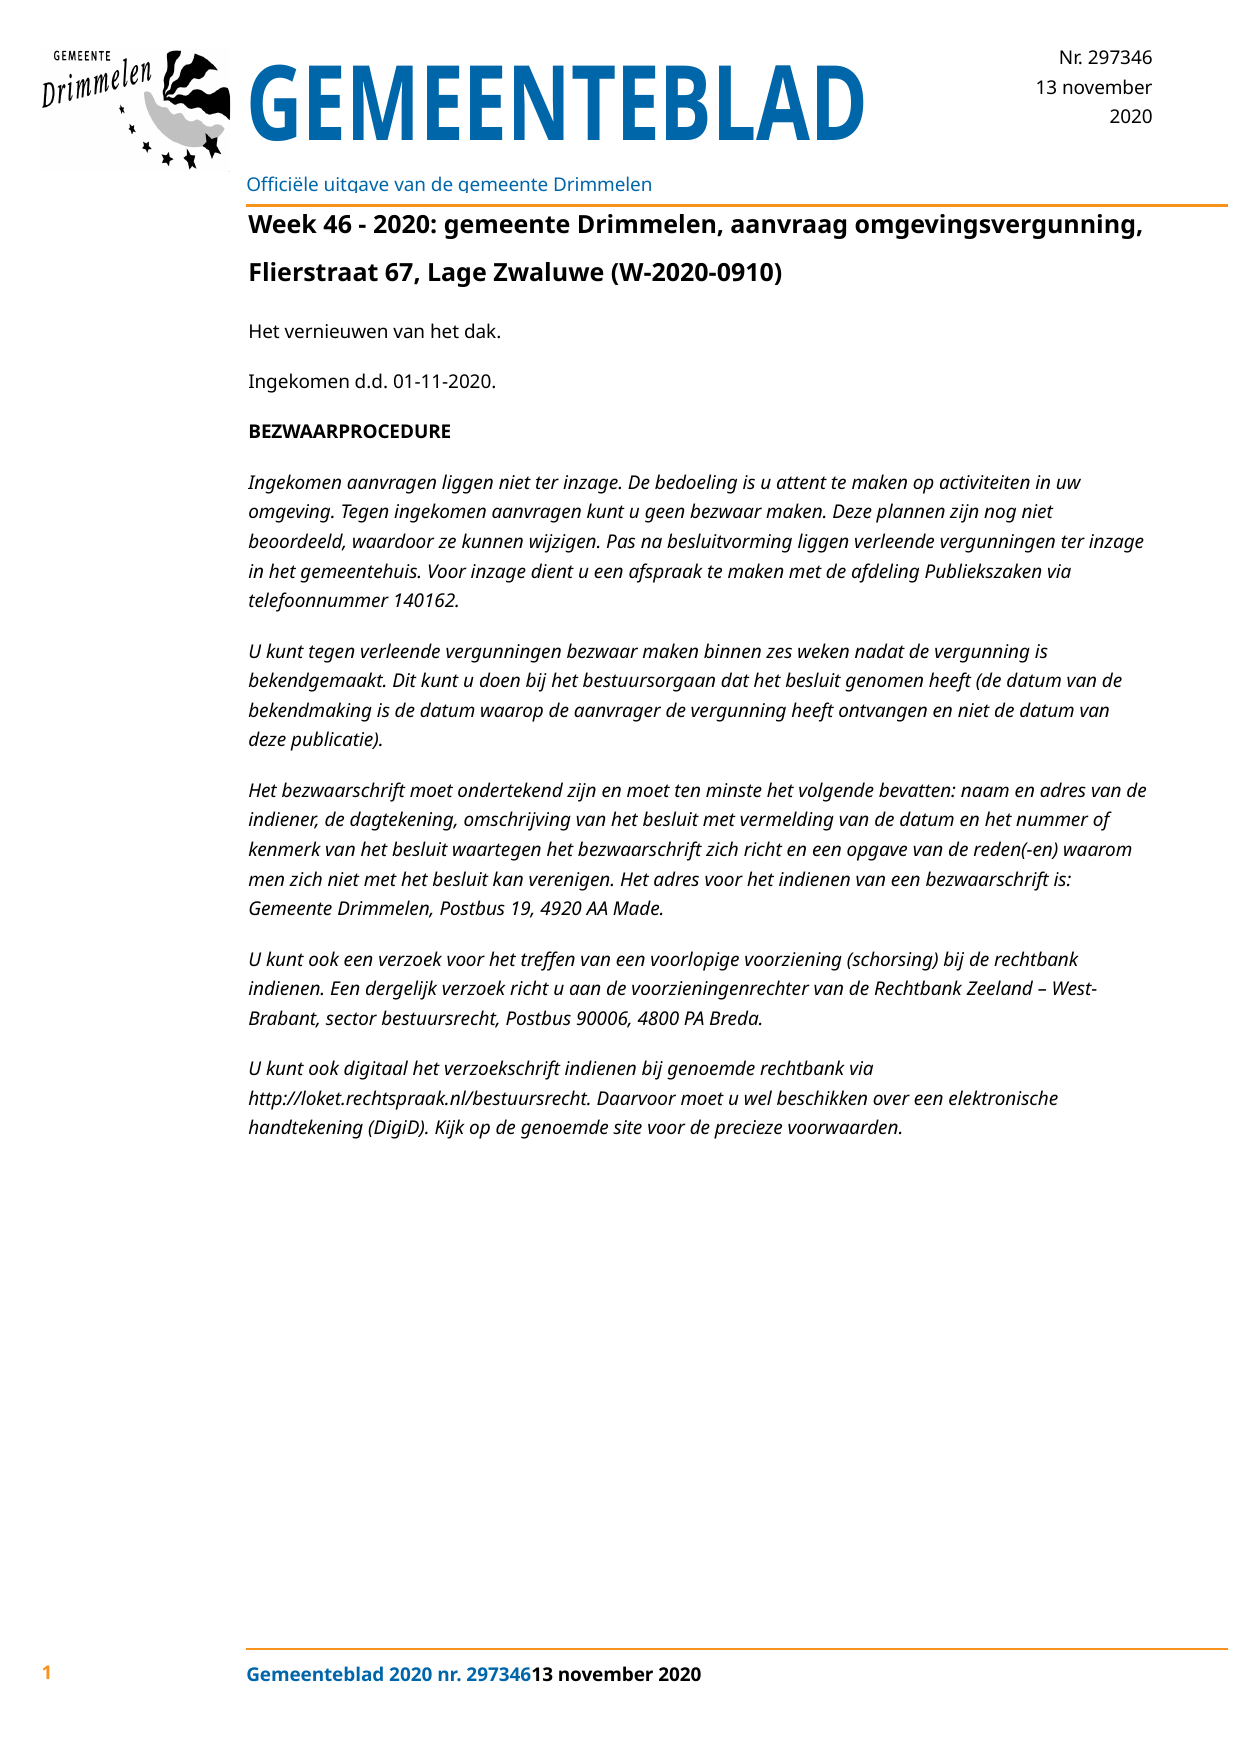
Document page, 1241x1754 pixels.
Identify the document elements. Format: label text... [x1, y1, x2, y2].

text Het vernieuwen van het dak. [248, 318, 1152, 344]
text Week 46 - 2020: gemeente Drimmelen, aanvraag omgevingsvergunning, Flierstraat 67, Lage Zwaluwe (W-2020-0910) [248, 207, 1152, 288]
text Ingekomen d.d. 01-11-2020. [248, 368, 1152, 394]
text U kunt tegen verleende vergunningen bezwaar maken binnen zes weken nadat de vergunning is bekendgemaakt. Dit kunt u doen bij het bestuursorgaan dat het besluit genomen heeft (de datum van de bekendmaking is de datum waarop de aanvrager de vergunning heeft ontvangen en niet de datum van deze publicatie). [248, 638, 1152, 752]
text BEZWAARPROCEDURE [248, 419, 1152, 444]
text Het bezwaarschrift moet ondertekend zijn en moet ten minste het volgende bevatten: naam en adres van de indiener, de dagtekening, omschrijving van het besluit met vermelding van de datum en het nummer of kenmerk van het besluit waartegen het bezwaarschrift zich richt en een opgave van de reden(-en) waarom men zich niet met het besluit kan verenigen. Het adres voor het indienen van een bezwaarschrift is: Gemeente Drimmelen, Postbus 19, 4920 AA Made. [248, 777, 1152, 921]
text U kunt ook digitaal het verzoekschrift indienen bij genoemde rechtbank via http://loket.rechtspraak.nl/bestuursrecht. Daarvoor moet u wel beschikken over een elektronische handtekening (DigiD). Kijk op de genoemde site voor de precieze voorwaarden. [248, 1055, 1152, 1140]
text U kunt ook een verzoek voor het treffen van een voorlopige voorziening (schorsing) bij de rechtbank indienen. Een dergelijk verzoek richt u aan de voorzieningenrechter van de Rechtbank Zeeland – West-Brabant, sector bestuursrecht, Postbus 90006, 4800 PA Breda. [248, 946, 1152, 1031]
text Ingekomen aanvragen liggen niet ter inzage. De bedoeling is u attent te maken op activiteiten in uw omgeving. Tegen ingekomen aanvragen kunt u geen bezwaar maken. Deze plannen zijn nog niet beoordeeld, waardoor ze kunnen wijzigen. Pas na besluitvorming liggen verleende vergunningen ter inzage in het gemeentehuis. Voor inzage dient u een afspraak te maken met de afdeling Publiekszaken via telefoonnummer 140162. [248, 469, 1152, 613]
picture [41, 47, 231, 172]
